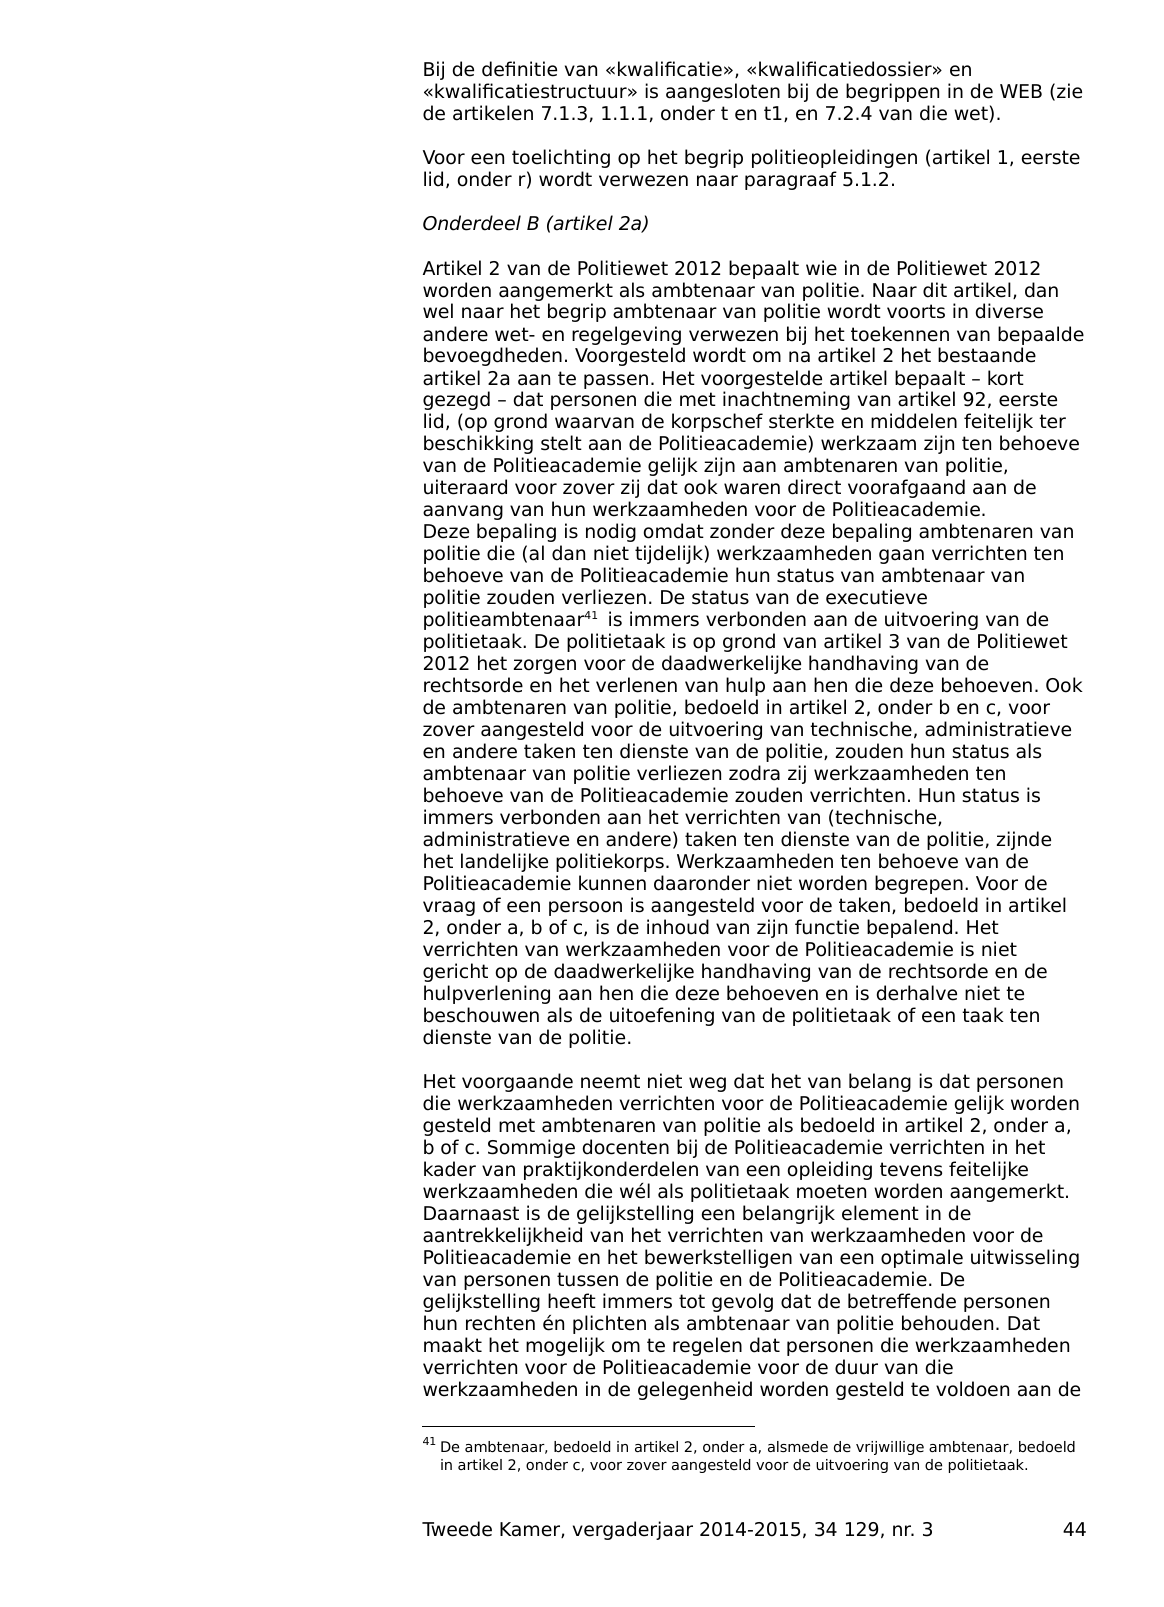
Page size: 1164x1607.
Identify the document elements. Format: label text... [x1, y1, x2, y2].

subtitle Onderdeel B (artikel 2a) [422, 213, 1087, 235]
text Voor een toelichting op het begrip politieopleidingen (artikel 1, eerste lid, onder r) wordt verwezen naar paragraaf 5.1.2. [422, 147, 1087, 191]
text Deze bepaling is nodig omdat zonder deze bepaling ambtenaren van politie die (al dan niet tijdelijk) werkzaamheden gaan verrichten ten behoeve van de Politieacademie hun status van ambtenaar van politie zouden verliezen. De status van de executieve politieambtenaar is immers verbonden aan de uitvoering van de politietaak. De politietaak is op grond van artikel 3 van de Politiewet 2012 het zorgen voor de daadwerkelijke handhaving van de rechtsorde en het verlenen van hulp aan hen die deze behoeven. Ook de ambtenaren van politie, bedoeld in artikel 2, onder b en c, voor zover aangesteld voor de uitvoering van technische, administratieve en andere taken ten dienste van de politie, zouden hun status als ambtenaar van politie verliezen zodra zij werkzaamheden ten behoeve van de Politieacademie zouden verrichten. Hun status is immers verbonden aan het verrichten van (technische, administratieve en andere) taken ten dienste van de politie, zijnde het landelijke politiekorps. Werkzaamheden ten behoeve van de Politieacademie kunnen daaronder niet worden begrepen. Voor de vraag of een persoon is aangesteld voor de taken, bedoeld in artikel 2, onder a, b of c, is de inhoud van zijn functie bepalend. Het verrichten van werkzaamheden voor de Politieacademie is niet gericht op de daadwerkelijke handhaving van de rechtsorde en de hulpverlening aan hen die deze behoeven en is derhalve niet te beschouwen als de uitoefening van de politietaak of een taak ten dienste van de politie. [422, 521, 1087, 1049]
text Artikel 2 van de Politiewet 2012 bepaalt wie in de Politiewet 2012 worden aangemerkt als ambtenaar van politie. Naar dit artikel, dan wel naar het begrip ambtenaar van politie wordt voorts in diverse andere wet- en regelgeving verwezen bij het toekennen van bepaalde bevoegdheden. Voorgesteld wordt om na artikel 2 het bestaande artikel 2a aan te passen. Het voorgestelde artikel bepaalt – kort gezegd – dat personen die met inachtneming van artikel 92, eerste lid, (op grond waarvan de korpschef sterkte en middelen feitelijk ter beschikking stelt aan de Politieacademie) werkzaam zijn ten behoeve van de Politieacademie gelijk zijn aan ambtenaren van politie, uiteraard voor zover zij dat ook waren direct voorafgaand aan de aanvang van hun werkzaamheden voor de Politieacademie. [422, 257, 1087, 521]
text Het voorgaande neemt niet weg dat het van belang is dat personen die werkzaamheden verrichten voor de Politieacademie gelijk worden gesteld met ambtenaren van politie als bedoeld in artikel 2, onder a, b of c. Sommige docenten bij de Politieacademie verrichten in het kader van praktijkonderdelen van een opleiding tevens feitelijke werkzaamheden die wél als politietaak moeten worden aangemerkt. Daarnaast is de gelijkstelling een belangrijk element in de aantrekkelijkheid van het verrichten van werkzaamheden voor de Politieacademie en het bewerkstelligen van een optimale uitwisseling van personen tussen de politie en de Politieacademie. De gelijkstelling heeft immers tot gevolg dat de betreffende personen hun rechten én plichten als ambtenaar van politie behouden. Dat maakt het mogelijk om te regelen dat personen die werkzaamheden verrichten voor de Politieacademie voor de duur van die werkzaamheden in de gelegenheid worden gesteld te voldoen aan de [422, 1071, 1087, 1401]
text De ambtenaar, bedoeld in artikel 2, onder a, alsmede de vrijwillige ambtenaar, bedoeld in artikel 2, onder c, voor zover aangesteld voor de uitvoering van de politietaak. [422, 1435, 1087, 1474]
text Bij de definitie van «kwalificatie», «kwalificatiedossier» en «kwalificatiestructuur» is aangesloten bij de begrippen in de WEB (zie de artikelen 7.1.3, 1.1.1, onder t en t1, en 7.2.4 van die wet). [422, 59, 1087, 125]
